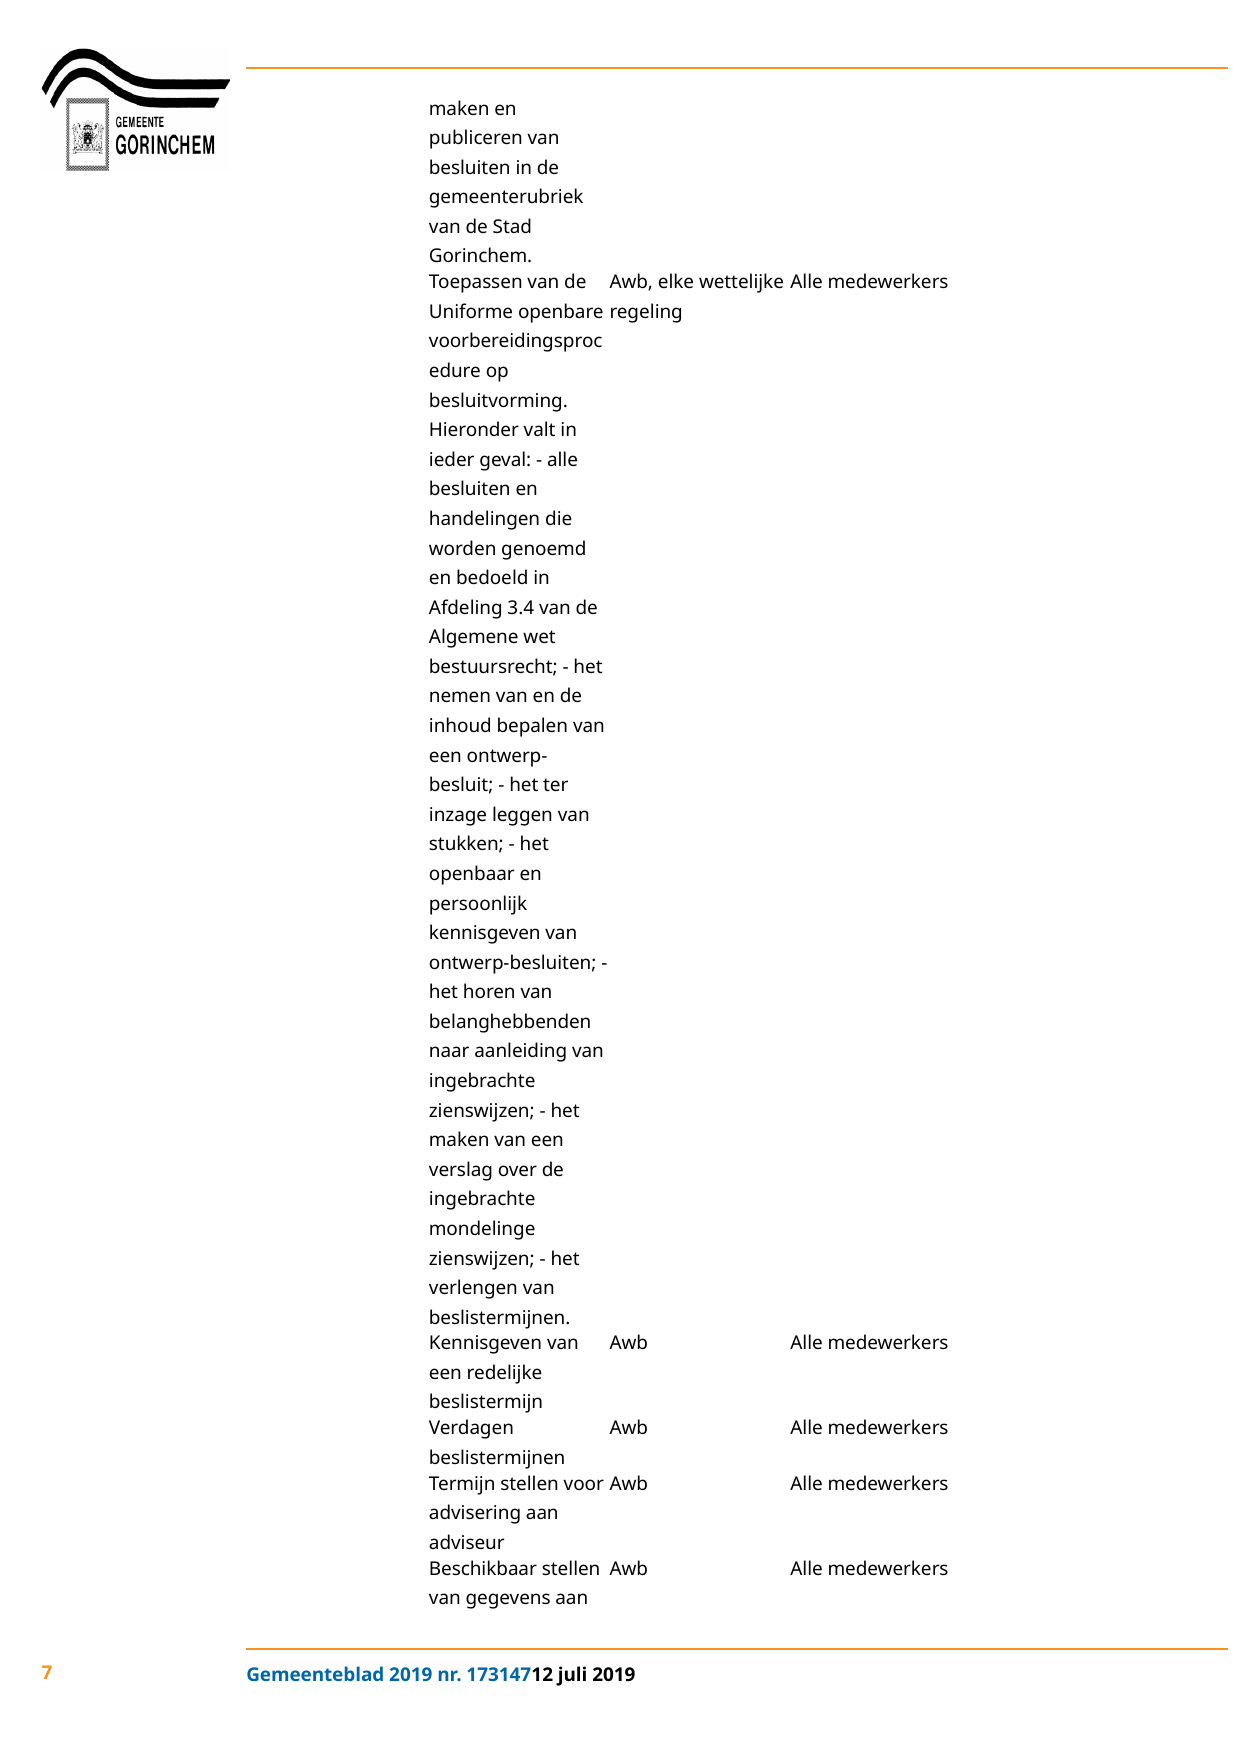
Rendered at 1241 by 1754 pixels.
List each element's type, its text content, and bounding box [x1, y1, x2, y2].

table_cell [971, 269, 1152, 1329]
table_cell [971, 1555, 1152, 1610]
table_cell Awb [609, 1330, 790, 1414]
table_cell Alle medewerkers [790, 269, 971, 1329]
table_cell Alle medewerkers [790, 1555, 971, 1610]
table_cell Kennisgeven van een redelijke beslistermijn [429, 1330, 609, 1414]
table_cell [971, 1470, 1152, 1555]
table_cell Awb [609, 1415, 790, 1470]
table_cell Verdagen beslistermijnen [429, 1415, 609, 1470]
table_cell [971, 1415, 1152, 1470]
table_cell [248, 1330, 429, 1414]
table_cell Alle medewerkers [790, 1415, 971, 1470]
table_cell Alle medewerkers [790, 1330, 971, 1414]
table_cell Alle medewerkers [790, 1470, 971, 1555]
table_cell [248, 269, 429, 1329]
table_cell Awb, elke wettelijke regeling [609, 269, 790, 1329]
table_cell Awb [609, 1555, 790, 1610]
table_cell Toepassen van de Uniforme openbare voorbereidingsprocedure op besluitvorming. Hieronder valt in ieder geval: - alle besluiten en handelingen die worden genoemd en bedoeld in Afdeling 3.4 van de Algemene wet bestuursrecht; - het nemen van en de inhoud bepalen van een ontwerp-besluit; - het ter inzage leggen van stukken; - het openbaar en persoonlijk kennisgeven van ontwerp-besluiten; - het horen van belanghebbenden naar aanleiding van ingebrachte zienswijzen; - het maken van een verslag over de ingebrachte mondelinge zienswijzen; - het verlengen van beslistermijnen. [429, 269, 609, 1329]
table_cell [971, 95, 1152, 268]
table_cell [248, 1555, 429, 1610]
table_cell [971, 1330, 1152, 1414]
table_cell [790, 95, 971, 268]
table_cell [248, 1415, 429, 1470]
table_cell Beschikbaar stellen van gegevens aan [429, 1555, 609, 1610]
table_cell Termijn stellen voor advisering aan adviseur [429, 1470, 609, 1555]
table_cell [609, 95, 790, 268]
picture [41, 47, 231, 172]
table_cell Awb [609, 1470, 790, 1555]
table_cell [248, 95, 429, 268]
table_cell [248, 1470, 429, 1555]
table_cell maken en publiceren van besluiten in de gemeenterubriek van de Stad Gorinchem. [429, 95, 609, 268]
